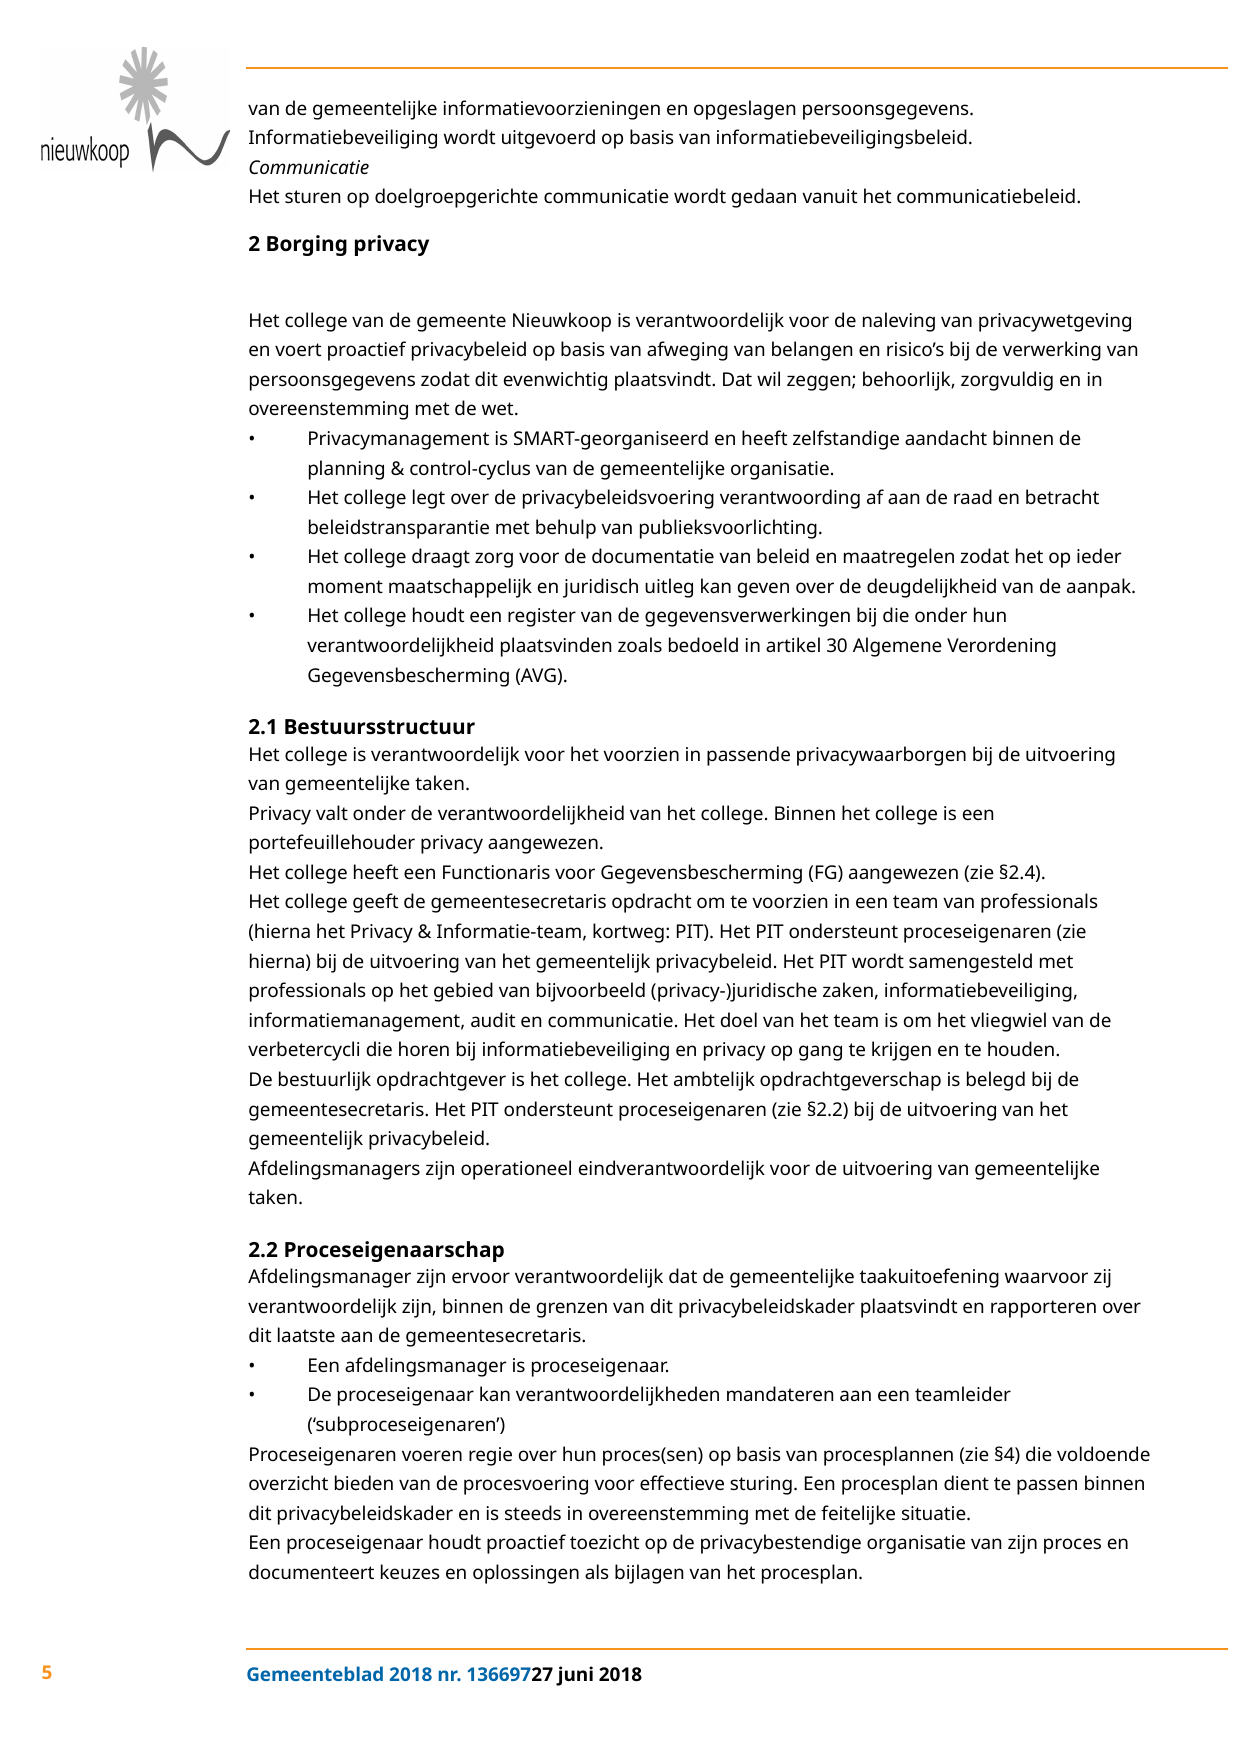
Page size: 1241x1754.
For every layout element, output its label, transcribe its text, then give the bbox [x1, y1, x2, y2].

text van de gemeentelijke informatievoorzieningen en opgeslagen persoonsgegevens. Informatiebeveiliging wordt uitgevoerd op basis van informatiebeveiligingsbeleid. [248, 95, 1152, 150]
text Afdelingsmanager zijn ervoor verantwoordelijk dat de gemeentelijke taakuitoefening waarvoor zij verantwoordelijk zijn, binnen de grenzen van dit privacybeleidskader plaatsvindt en rapporteren over dit laatste aan de gemeentesecretaris. [248, 1263, 1152, 1348]
text Het college heeft een Functionaris voor Gegevensbescherming (FG) aangewezen (zie §2.4). [248, 859, 1152, 885]
text Afdelingsmanagers zijn operationeel eindverantwoordelijk voor de uitvoering van gemeentelijke taken. [248, 1155, 1152, 1210]
list Privacymanagement is SMART-georganiseerd en heeft zelfstandige aandacht binnen de planning & control-cyclus van de gemeentelijke organisatie. [248, 425, 1152, 481]
text Communicatie [248, 154, 1152, 180]
list Het college houdt een register van de gegevensverwerkingen bij die onder hun verantwoordelijkheid plaatsvinden zoals bedoeld in artikel 30 Algemene Verordening Gegevensbescherming (AVG). [248, 603, 1152, 688]
list De proceseigenaar kan verantwoordelijkheden mandateren aan een teamleider (‘subproceseigenaren’) [248, 1382, 1152, 1437]
list Het college draagt zorg voor de documentatie van beleid en maatregelen zodat het op ieder moment maatschappelijk en juridisch uitleg kan geven over de deugdelijkheid van de aanpak. [248, 543, 1152, 599]
text Het college geeft de gemeentesecretaris opdracht om te voorzien in een team van professionals (hierna het Privacy & Informatie-team, kortweg: PIT). Het PIT ondersteunt proceseigenaren (zie hierna) bij de uitvoering van het gemeentelijk privacybeleid. Het PIT wordt samengesteld met professionals op het gebied van bijvoorbeeld (privacy-)juridische zaken, informatiebeveiliging, informatiemanagement, audit en communicatie. Het doel van het team is om het vliegwiel van de verbetercycli die horen bij informatiebeveiliging en privacy op gang te krijgen en te houden. [248, 889, 1152, 1062]
picture [41, 47, 231, 172]
text 2.1 Bestuursstructuur [248, 712, 1152, 741]
list Het college legt over de privacybeleidsvoering verantwoording af aan de raad en betracht beleidstransparantie met behulp van publieksvoorlichting. [248, 484, 1152, 540]
text Het college van de gemeente Nieuwkoop is verantwoordelijk voor de naleving van privacywetgeving en voert proactief privacybeleid op basis van afweging van belangen en risico’s bij de verwerking van persoonsgegevens zodat dit evenwichtig plaatsvindt. Dat wil zeggen; behoorlijk, zorgvuldig en in overeenstemming met de wet. [248, 307, 1152, 421]
text Proceseigenaren voeren regie over hun proces(sen) op basis van procesplannen (zie §4) die voldoende overzicht bieden van de procesvoering voor effectieve sturing. Een procesplan dient te passen binnen dit privacybeleidskader en is steeds in overeenstemming met de feitelijke situatie. [248, 1441, 1152, 1526]
text De bestuurlijk opdrachtgever is het college. Het ambtelijk opdrachtgeverschap is belegd bij de gemeentesecretaris. Het PIT ondersteunt proceseigenaren (zie §2.2) bij de uitvoering van het gemeentelijk privacybeleid. [248, 1066, 1152, 1151]
text Een proceseigenaar houdt proactief toezicht op de privacybestendige organisatie van zijn proces en documenteert keuzes en oplossingen als bijlagen van het procesplan. [248, 1529, 1152, 1585]
text 2 Borging privacy [248, 229, 1152, 258]
text 2.2 Proceseigenaarschap [248, 1235, 1152, 1263]
text Het college is verantwoordelijk voor het voorzien in passende privacywaarborgen bij de uitvoering van gemeentelijke taken. [248, 741, 1152, 796]
text Privacy valt onder de verantwoordelijkheid van het college. Binnen het college is een portefeuillehouder privacy aangewezen. [248, 800, 1152, 855]
list Een afdelingsmanager is proceseigenaar. [248, 1352, 1152, 1378]
text Het sturen op doelgroepgerichte communicatie wordt gedaan vanuit het communicatiebeleid. [248, 183, 1152, 209]
